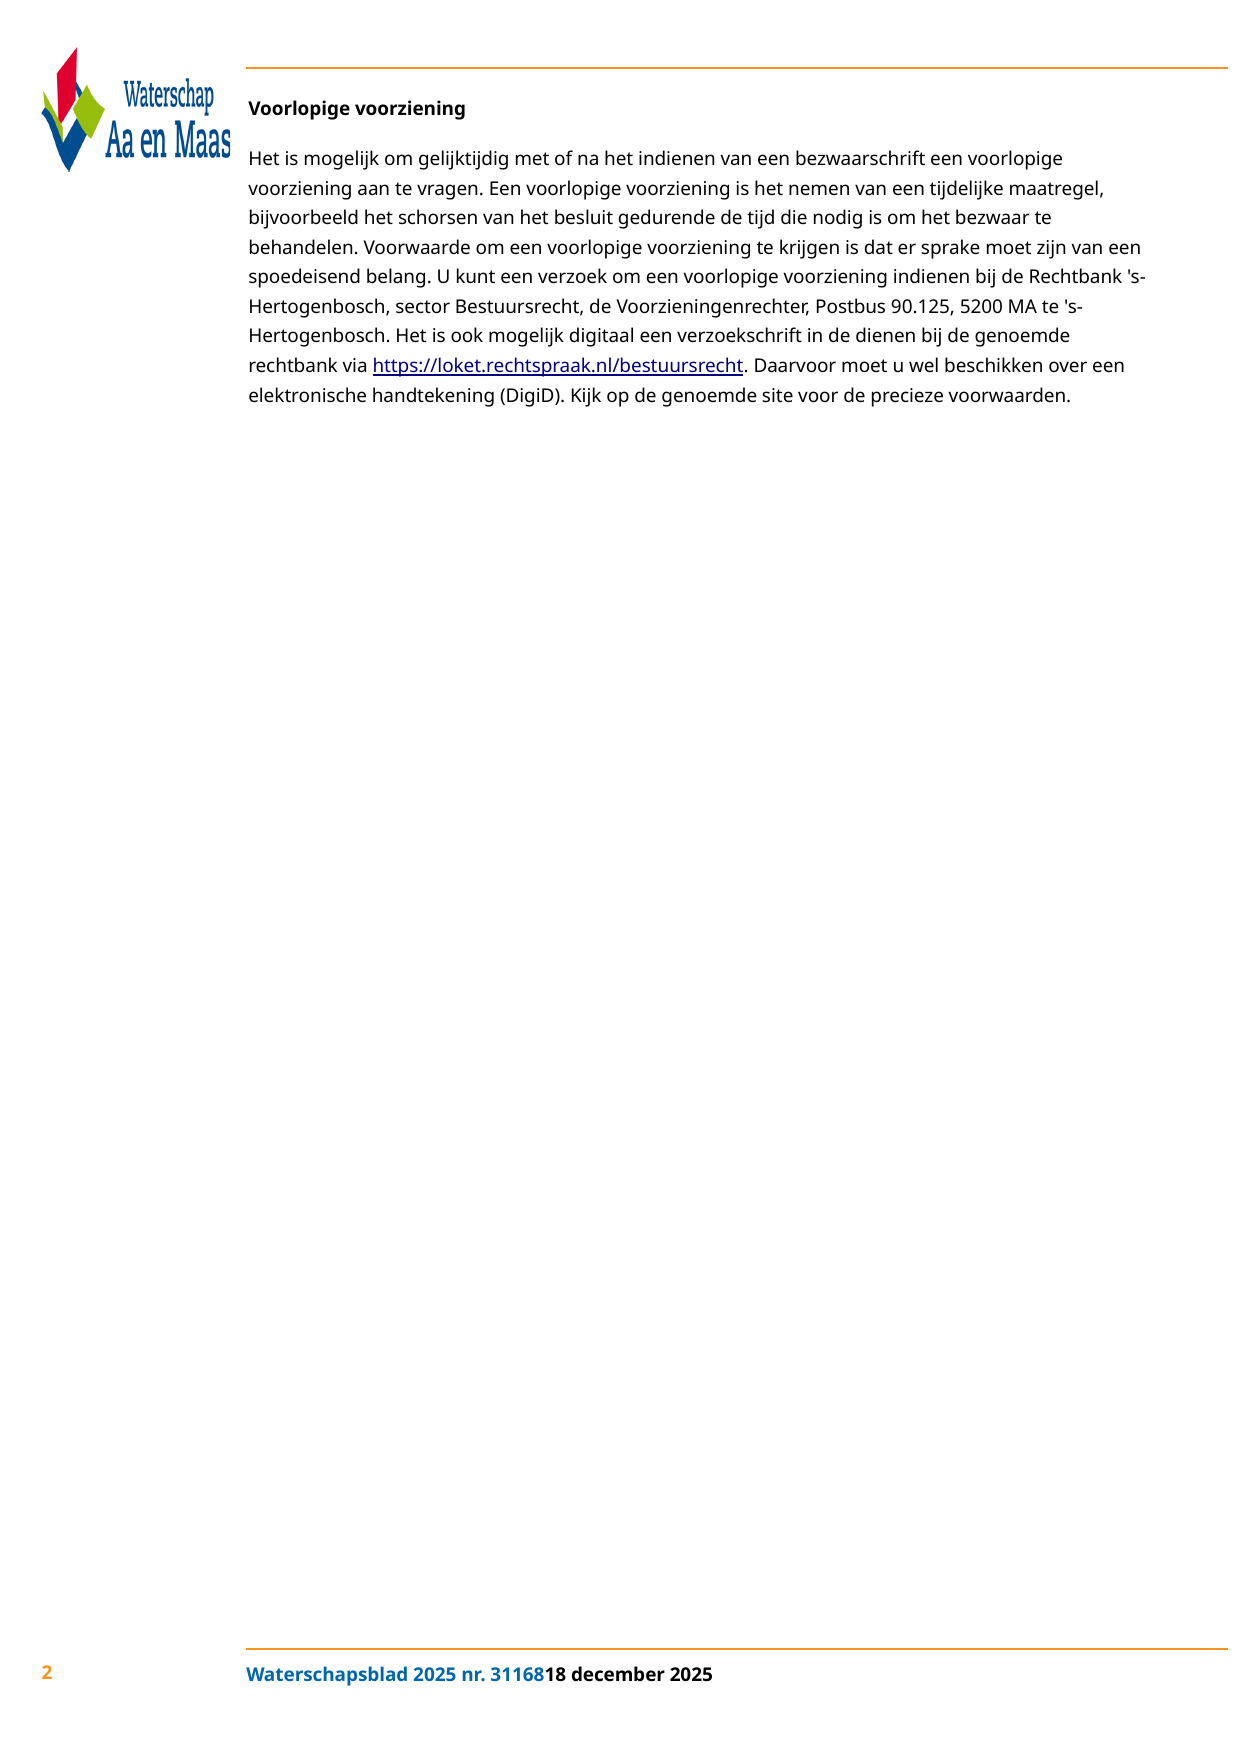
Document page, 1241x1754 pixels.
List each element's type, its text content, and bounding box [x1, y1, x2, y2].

picture [41, 47, 231, 172]
text Voorlopige voorziening [248, 95, 1152, 121]
text Het is mogelijk om gelijktijdig met of na het indienen van een bezwaarschrift een voorlopige voorziening aan te vragen. Een voorlopige voorziening is het nemen van een tijdelijke maatregel, bijvoorbeeld het schorsen van het besluit gedurende de tijd die nodig is om het bezwaar te behandelen. Voorwaarde om een voorlopige voorziening te krijgen is dat er sprake moet zijn van een spoedeisend belang. U kunt een verzoek om een voorlopige voorziening indienen bij de Rechtbank 's-Hertogenbosch, sector Bestuursrecht, de Voorzieningenrechter, Postbus 90.125, 5200 MA te 's-Hertogenbosch. Het is ook mogelijk digitaal een verzoekschrift in de dienen bij de genoemde rechtbank via https://loket.rechtspraak.nl/bestuursrecht. Daarvoor moet u wel beschikken over een elektronische handtekening (DigiD). Kijk op de genoemde site voor de precieze voorwaarden. [248, 145, 1152, 408]
